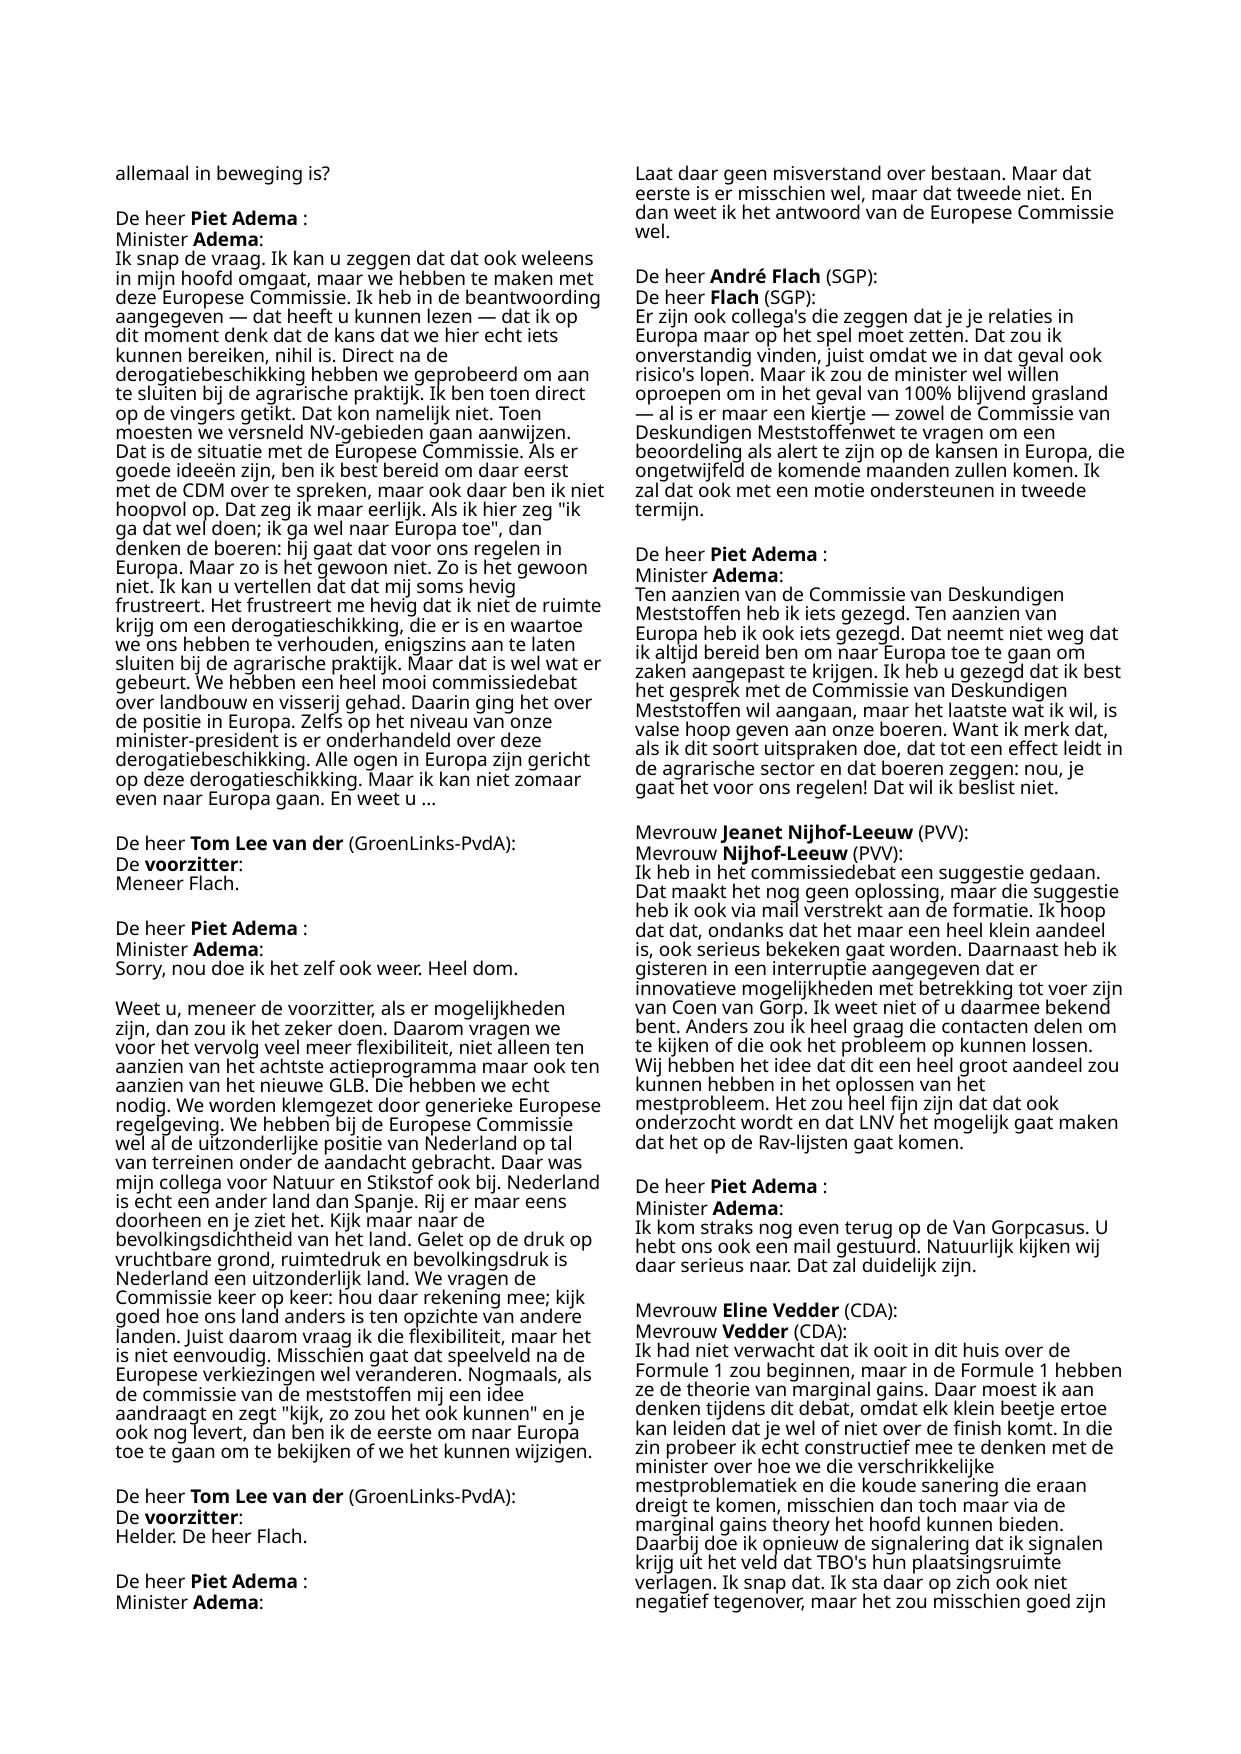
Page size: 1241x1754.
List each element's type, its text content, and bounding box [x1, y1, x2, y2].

text Ik heb in het commissiedebat een suggestie gedaan. Dat maakt het nog geen oplossing, maar die suggestie heb ik ook via mail verstrekt aan de formatie. Ik hoop dat dat, ondanks dat het maar een heel klein aandeel is, ook serieus bekeken gaat worden. Daarnaast heb ik gisteren in een interruptie aangegeven dat er innovatieve mogelijkheden met betrekking tot voer zijn van Coen van Gorp. Ik weet niet of u daarmee bekend bent. Anders zou ik heel graag die contacten delen om te kijken of die ook het probleem op kunnen lossen. Wij hebben het idee dat dit een heel groot aandeel zou kunnen hebben in het oplossen van het mestprobleem. Het zou heel fijn zijn dat dat ook onderzocht wordt en dat LNV het mogelijk gaat maken dat het op de Rav-lijsten gaat komen. [635, 864, 1125, 1153]
text Sorry, nou doe ik het zelf ook weer. Heel dom. [115, 960, 605, 979]
text De heer Piet Adema : [115, 205, 605, 231]
text De heer Piet Adema : [635, 541, 1125, 567]
text allemaal in beweging is? [115, 165, 605, 184]
text Ik kom straks nog even terug op de Van Gorpcasus. U hebt ons ook een mail gestuurd. Natuurlijk kijken wij daar serieus naar. Dat zal duidelijk zijn. [635, 1219, 1125, 1277]
text Mevrouw Nijhof-Leeuw (PVV): [635, 844, 1125, 864]
text Mevrouw Eline Vedder (CDA): [635, 1297, 1125, 1323]
text De heer Tom Lee van der (GroenLinks-PvdA): [115, 830, 605, 856]
text Meneer Flach. [115, 875, 605, 894]
text Minister Adema: [115, 941, 605, 960]
text Weet u, meneer de voorzitter, als er mogelijkheden zijn, dan zou ik het zeker doen. Daarom vragen we voor het vervolg veel meer flexibiliteit, niet alleen ten aanzien van het achtste actieprogramma maar ook ten aanzien van het nieuwe GLB. Die hebben we echt nodig. We worden klemgezet door generieke Europese regelgeving. We hebben bij de Europese Commissie wel al de uitzonderlijke positie van Nederland op tal van terreinen onder de aandacht gebracht. Daar was mijn collega voor Natuur en Stikstof ook bij. Nederland is echt een ander land dan Spanje. Rij er maar eens doorheen en je ziet het. Kijk maar naar de bevolkingsdichtheid van het land. Gelet op de druk op vruchtbare grond, ruimtedruk en bevolkingsdruk is Nederland een uitzonderlijk land. We vragen de Commissie keer op keer: hou daar rekening mee; kijk goed hoe ons land anders is ten opzichte van andere landen. Juist daarom vraag ik die flexibiliteit, maar het is niet eenvoudig. Misschien gaat dat speelveld na de Europese verkiezingen wel veranderen. Nogmaals, als de commissie van de meststoffen mij een idee aandraagt en zegt "kijk, zo zou het ook kunnen" en je ook nog levert, dan ben ik de eerste om naar Europa toe te gaan om te bekijken of we het kunnen wijzigen. [115, 1000, 605, 1463]
text Minister Adema: [115, 231, 605, 250]
text De heer Piet Adema : [115, 1569, 605, 1594]
text Ik had niet verwacht dat ik ooit in dit huis over de Formule 1 zou beginnen, maar in de Formule 1 hebben ze de theorie van marginal gains. Daar moest ik aan denken tijdens dit debat, omdat elk klein beetje ertoe kan leiden dat je wel of niet over de finish komt. In die zin probeer ik echt constructief mee te denken met de minister over hoe we die verschrikkelijke mestproblematiek en die koude sanering die eraan dreigt te komen, misschien dan toch maar via de marginal gains theory het hoofd kunnen bieden. Daarbij doe ik opnieuw de signalering dat ik signalen krijg uit het veld dat TBO's hun plaatsingsruimte verlagen. Ik snap dat. Ik sta daar op zich ook niet negatief tegenover, maar het zou misschien goed zijn [635, 1342, 1125, 1612]
text De voorzitter: [115, 1509, 605, 1528]
text Minister Adema: [635, 567, 1125, 586]
text Er zijn ook collega's die zeggen dat je je relaties in Europa maar op het spel moet zetten. Dat zou ik onverstandig vinden, juist omdat we in dat geval ook risico's lopen. Maar ik zou de minister wel willen oproepen om in het geval van 100% blijvend grasland — al is er maar een kiertje — zowel de Commissie van Deskundigen Meststoffenwet te vragen om een beoordeling als alert te zijn op de kansen in Europa, die ongetwijfeld de komende maanden zullen komen. Ik zal dat ook met een motie ondersteunen in tweede termijn. [635, 308, 1125, 520]
text Ten aanzien van de Commissie van Deskundigen Meststoffen heb ik iets gezegd. Ten aanzien van Europa heb ik ook iets gezegd. Dat neemt niet weg dat ik altijd bereid ben om naar Europa toe te gaan om zaken aangepast te krijgen. Ik heb u gezegd dat ik best het gesprek met de Commissie van Deskundigen Meststoffen wil aangaan, maar het laatste wat ik wil, is valse hoop geven aan onze boeren. Want ik merk dat, als ik dit soort uitspraken doe, dat tot een effect leidt in de agrarische sector en dat boeren zeggen: nou, je gaat het voor ons regelen! Dat wil ik beslist niet. [635, 586, 1125, 798]
text Mevrouw Jeanet Nijhof-Leeuw (PVV): [635, 819, 1125, 844]
text De heer André Flach (SGP): [635, 263, 1125, 289]
text Minister Adema: [115, 1594, 605, 1614]
text De heer Flach (SGP): [635, 289, 1125, 308]
text De voorzitter: [115, 856, 605, 875]
text Minister Adema: [635, 1199, 1125, 1219]
text Mevrouw Vedder (CDA): [635, 1323, 1125, 1342]
text Ik snap de vraag. Ik kan u zeggen dat dat ook weleens in mijn hoofd omgaat, maar we hebben te maken met deze Europese Commissie. Ik heb in de beantwoording aangegeven — dat heeft u kunnen lezen — dat ik op dit moment denk dat de kans dat we hier echt iets kunnen bereiken, nihil is. Direct na de derogatiebeschikking hebben we geprobeerd om aan te sluiten bij de agrarische praktijk. Ik ben toen direct op de vingers getikt. Dat kon namelijk niet. Toen moesten we versneld NV-gebieden gaan aanwijzen. Dat is de situatie met de Europese Commissie. Als er goede ideeën zijn, ben ik best bereid om daar eerst met de CDM over te spreken, maar ook daar ben ik niet hoopvol op. Dat zeg ik maar eerlijk. Als ik hier zeg "ik ga dat wel doen; ik ga wel naar Europa toe", dan denken de boeren: hij gaat dat voor ons regelen in Europa. Maar zo is het gewoon niet. Zo is het gewoon niet. Ik kan u vertellen dat dat mij soms hevig frustreert. Het frustreert me hevig dat ik niet de ruimte krijg om een derogatieschikking, die er is en waartoe we ons hebben te verhouden, enigszins aan te laten sluiten bij de agrarische praktijk. Maar dat is wel wat er gebeurt. We hebben een heel mooi commissiedebat over landbouw en visserij gehad. Daarin ging het over de positie in Europa. Zelfs op het niveau van onze minister-president is er onderhandeld over deze derogatiebeschikking. Alle ogen in Europa zijn gericht op deze derogatieschikking. Maar ik kan niet zomaar even naar Europa gaan. En weet u … [115, 250, 605, 809]
text Helder. De heer Flach. [115, 1528, 605, 1548]
text De heer Piet Adema : [635, 1174, 1125, 1199]
text Laat daar geen misverstand over bestaan. Maar dat eerste is er misschien wel, maar dat tweede niet. En dan weet ik het antwoord van de Europese Commissie wel. [635, 165, 1125, 242]
text De heer Piet Adema : [115, 915, 605, 941]
text De heer Tom Lee van der (GroenLinks-PvdA): [115, 1483, 605, 1509]
